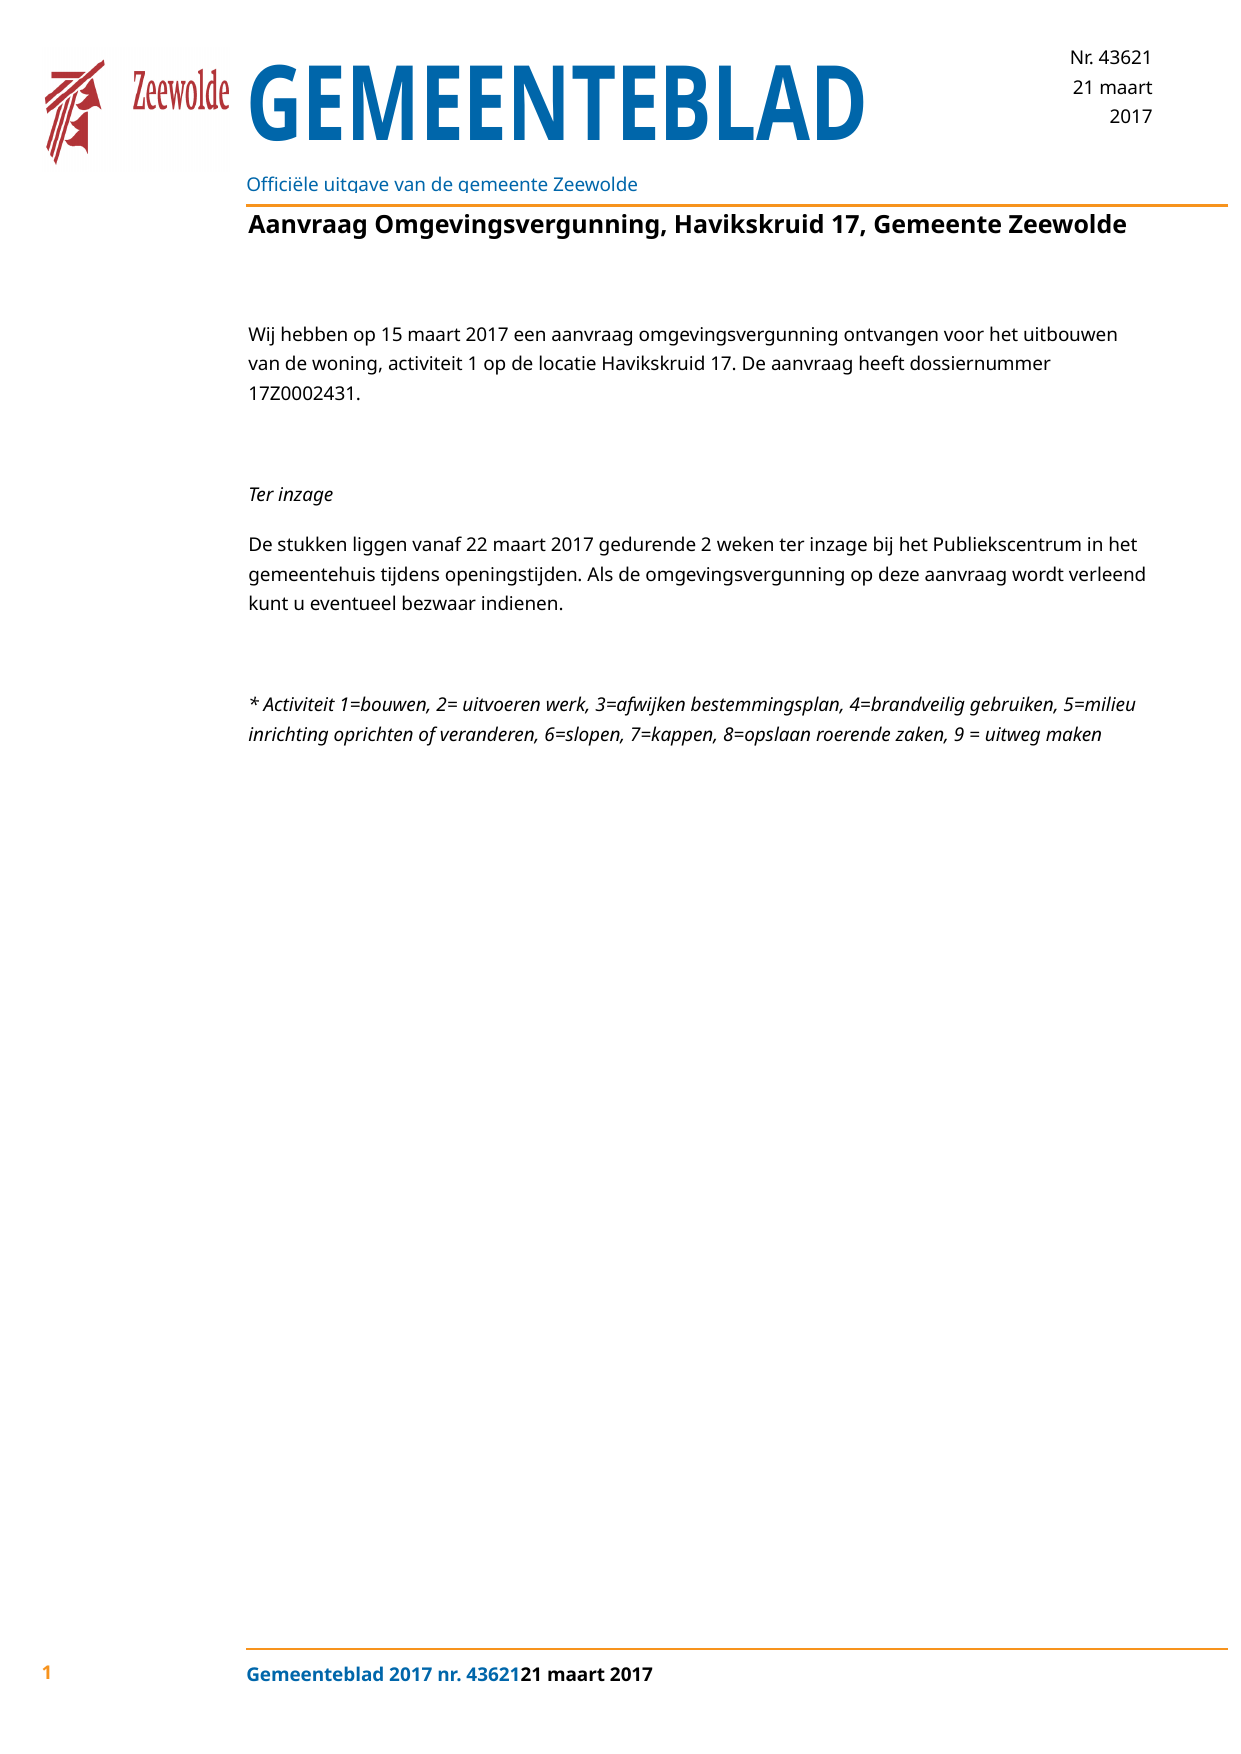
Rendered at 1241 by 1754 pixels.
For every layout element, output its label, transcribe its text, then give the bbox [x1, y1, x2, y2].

picture [41, 47, 231, 172]
text Aanvraag Omgevingsvergunning, Havikskruid 17, Gemeente Zeewolde [248, 207, 1152, 241]
text * Activiteit 1=bouwen, 2= uitvoeren werk, 3=afwijken bestemmingsplan, 4=brandveilig gebruiken, 5=milieu inrichting oprichten of veranderen, 6=slopen, 7=kappen, 8=opslaan roerende zaken, 9 = uitweg maken [248, 691, 1152, 746]
text Wij hebben op 15 maart 2017 een aanvraag omgevingsvergunning ontvangen voor het uitbouwen van de woning, activiteit 1 op de locatie Havikskruid 17. De aanvraag heeft dossiernummer 17Z0002431. [248, 321, 1152, 406]
text Ter inzage [248, 481, 1152, 506]
text De stukken liggen vanaf 22 maart 2017 gedurende 2 weken ter inzage bij het Publiekscentrum in het gemeentehuis tijdens openingstijden. Als de omgevingsvergunning op deze aanvraag wordt verleend kunt u eventueel bezwaar indienen. [248, 531, 1152, 616]
